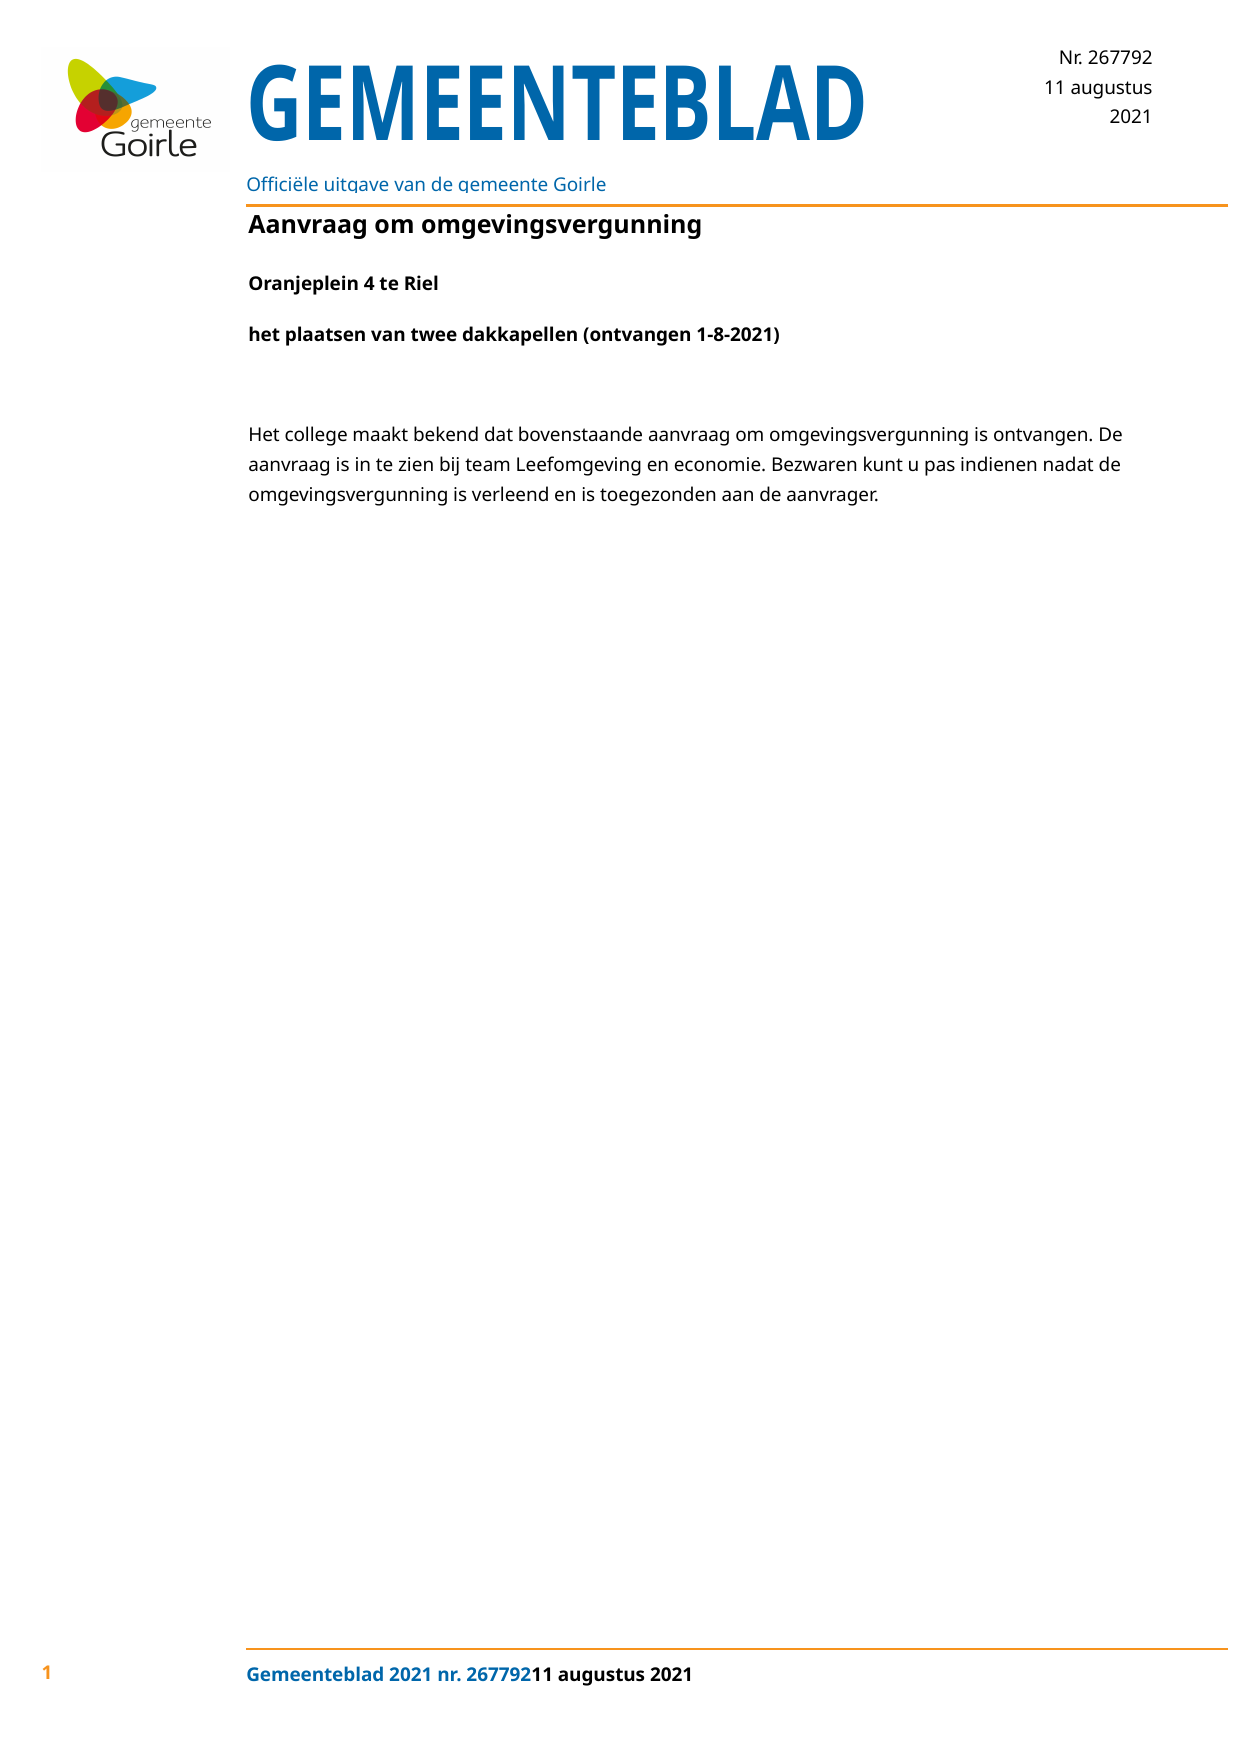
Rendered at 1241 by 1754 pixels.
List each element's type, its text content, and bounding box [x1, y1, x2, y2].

text het plaatsen van twee dakkapellen (ontvangen 1-8-2021) [248, 321, 1152, 346]
text Aanvraag om omgevingsvergunning [248, 207, 1152, 241]
text Het college maakt bekend dat bovenstaande aanvraag om omgevingsvergunning is ontvangen. De aanvraag is in te zien bij team Leefomgeving en economie. Bezwaren kunt u pas indienen nadat de omgevingsvergunning is verleend en is toegezonden aan de aanvrager. [248, 422, 1152, 506]
picture [41, 47, 231, 172]
text Oranjeplein 4 te Riel [248, 270, 1152, 296]
